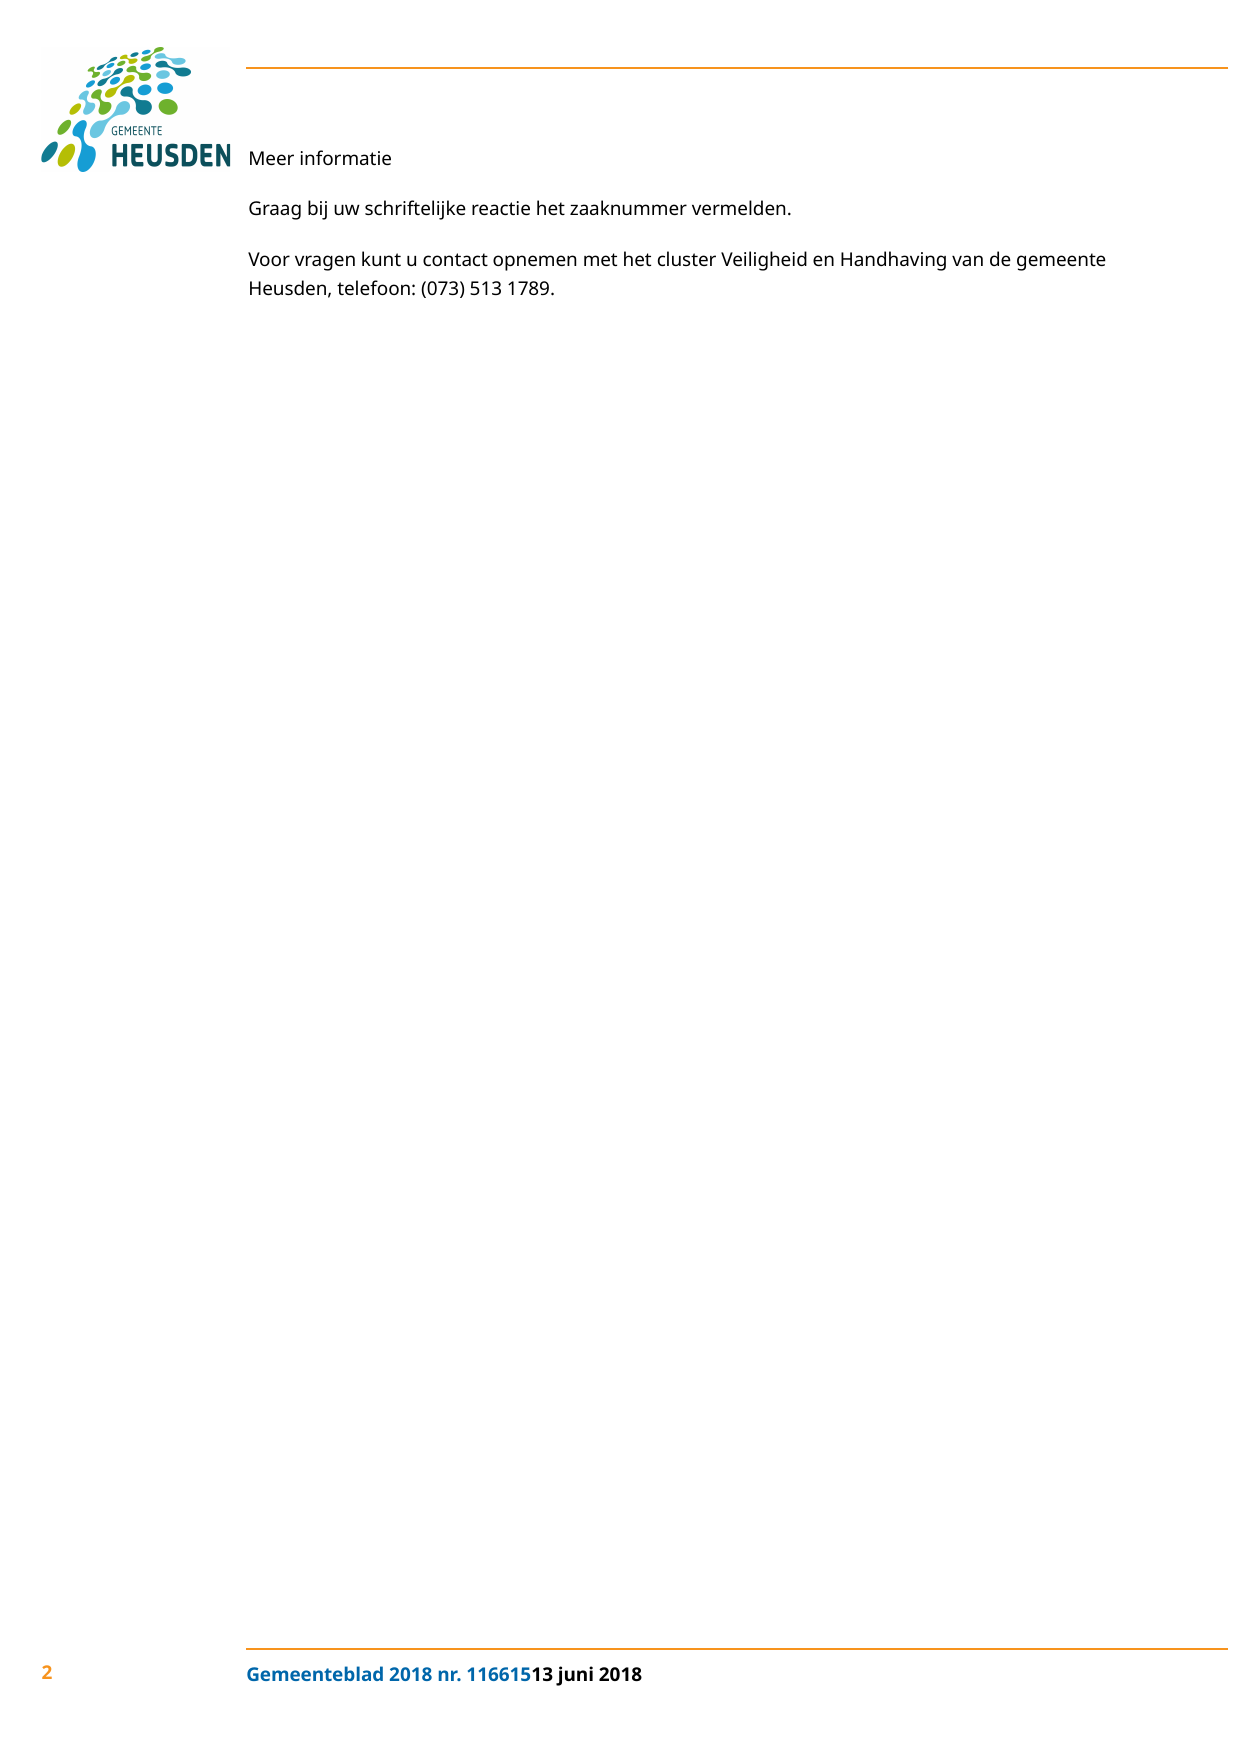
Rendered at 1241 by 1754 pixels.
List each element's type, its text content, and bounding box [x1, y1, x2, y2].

text Voor vragen kunt u contact opnemen met het cluster Veiligheid en Handhaving van de gemeente Heusden, telefoon: (073) 513 1789. [248, 246, 1152, 301]
picture [41, 47, 231, 172]
text Meer informatie [248, 145, 1152, 171]
text Graag bij uw schriftelijke reactie het zaaknummer vermelden. [248, 196, 1152, 221]
